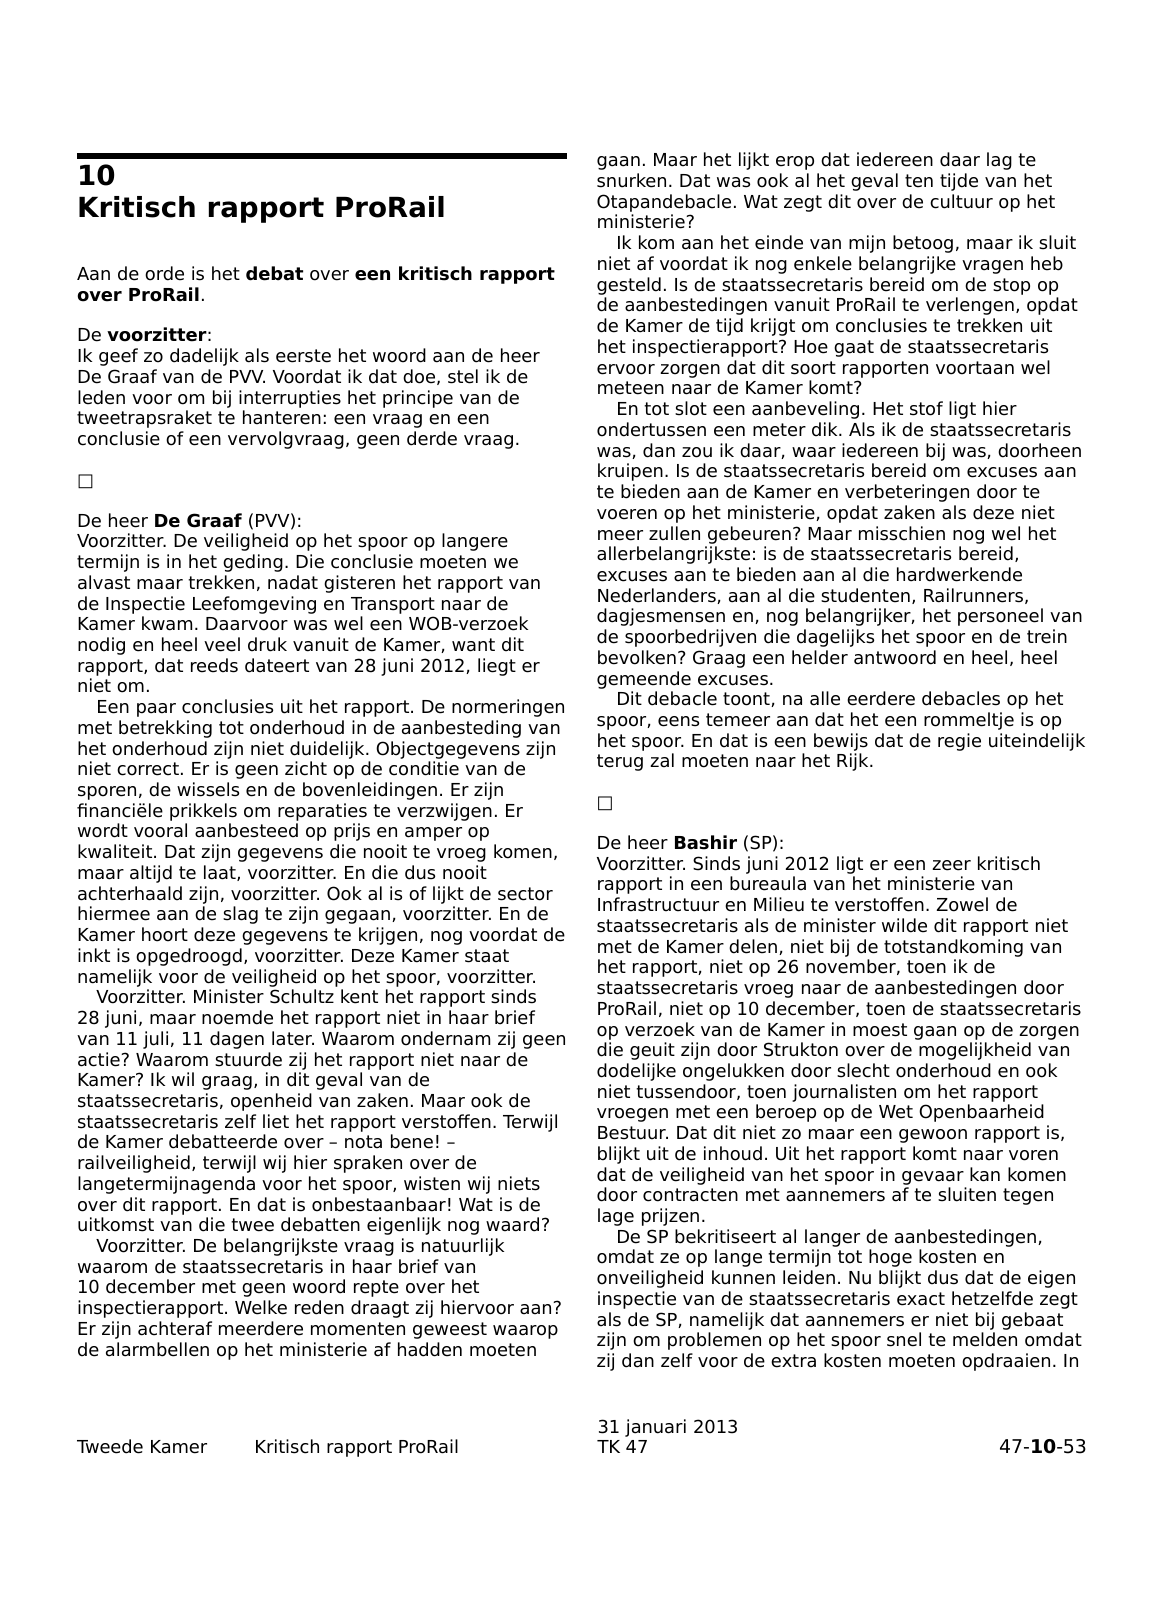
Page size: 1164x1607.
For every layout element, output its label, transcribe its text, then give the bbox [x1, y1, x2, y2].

text De heer Bashir (SP): [596, 833, 1087, 853]
text Een paar conclusies uit het rapport. De normeringen met betrekking tot onderhoud in de aanbesteding van het onderhoud zijn niet duidelijk. Objectgegevens zijn niet correct. Er is geen zicht op de conditie van de sporen, de wissels en de bovenleidingen. Er zijn financiële prikkels om reparaties te verzwijgen. Er wordt vooral aanbesteed op prijs en amper op kwaliteit. Dat zijn gegevens die nooit te vroeg komen, maar altijd te laat, voorzitter. En die dus nooit achterhaald zijn, voorzitter. Ook al is of lijkt de sector hiermee aan de slag te zijn gegaan, voorzitter. En de Kamer hoort deze gegevens te krijgen, nog voordat de inkt is opgedroogd, voorzitter. Deze Kamer staat namelijk voor de veiligheid op het spoor, voorzitter. [77, 697, 567, 987]
text De voorzitter: [77, 325, 567, 346]
text Ik kom aan het einde van mijn betoog, maar ik sluit niet af voordat ik nog enkele belangrijke vragen heb gesteld. Is de staatssecretaris bereid om de stop op de aanbestedingen vanuit ProRail te verlengen, opdat de Kamer de tijd krijgt om conclusies te trekken uit het inspectierapport? Hoe gaat de staatssecretaris ervoor zorgen dat dit soort rapporten voortaan wel meteen naar de Kamer komt? [596, 233, 1087, 399]
text De heer De Graaf (PVV): [77, 510, 567, 531]
text Voorzitter. Sinds juni 2012 ligt er een zeer kritisch rapport in een bureaula van het ministerie van Infrastructuur en Milieu te verstoffen. Zowel de staatssecretaris als de minister wilde dit rapport niet met de Kamer delen, niet bij de totstandkoming van het rapport, niet op 26 november, toen ik de staatssecretaris vroeg naar de aanbestedingen door ProRail, niet op 10 december, toen de staatssecretaris op verzoek van de Kamer in moest gaan op de zorgen die geuit zijn door Strukton over de mogelijkheid van dodelijke ongelukken door slecht onderhoud en ook niet tussendoor, toen journalisten om het rapport vroegen met een beroep op de Wet Openbaarheid Bestuur. Dat dit niet zo maar een gewoon rapport is, blijkt uit de inhoud. Uit het rapport komt naar voren dat de veiligheid van het spoor in gevaar kan komen door contracten met aannemers af te sluiten tegen lage prijzen. [596, 853, 1087, 1227]
text Voorzitter. Minister Schultz kent het rapport sinds 28 juni, maar noemde het rapport niet in haar brief van 11 juli, 11 dagen later. Waarom ondernam zij geen actie? Waarom stuurde zij het rapport niet naar de Kamer? Ik wil graag, in dit geval van de staatssecretaris, openheid van zaken. Maar ook de staatssecretaris zelf liet het rapport verstoffen. Terwijl de Kamer debatteerde over – nota bene! – railveiligheid, terwijl wij hier spraken over de langetermijnagenda voor het spoor, wisten wij niets over dit rapport. En dat is onbestaanbaar! Wat is de uitkomst van die twee debatten eigenlijk nog waard? [77, 987, 567, 1236]
text Ik geef zo dadelijk als eerste het woord aan de heer De Graaf van de PVV. Voordat ik dat doe, stel ik de leden voor om bij interrupties het principe van de tweetrapsraket te hanteren: een vraag en een conclusie of een vervolgvraag, geen derde vraag. [77, 346, 567, 450]
text Aan de orde is het debat over een kritisch rapport over ProRail. [77, 264, 567, 305]
title 10 Kritisch rapport ProRail [77, 159, 567, 224]
text □ [77, 470, 567, 490]
text Voorzitter. De veiligheid op het spoor op langere termijn is in het geding. Die conclusie moeten we alvast maar trekken, nadat gisteren het rapport van de Inspectie Leefomgeving en Transport naar de Kamer kwam. Daarvoor was wel een WOB-verzoek nodig en heel veel druk vanuit de Kamer, want dit rapport, dat reeds dateert van 28 juni 2012, liegt er niet om. [77, 531, 567, 697]
text gaan. Maar het lijkt erop dat iedereen daar lag te snurken. Dat was ook al het geval ten tijde van het Otapandebacle. Wat zegt dit over de cultuur op het ministerie? [596, 150, 1087, 233]
text Dit debacle toont, na alle eerdere debacles op het spoor, eens temeer aan dat het een rommeltje is op het spoor. En dat is een bewijs dat de regie uiteindelijk terug zal moeten naar het Rijk. [596, 689, 1087, 772]
text Voorzitter. De belangrijkste vraag is natuurlijk waarom de staatssecretaris in haar brief van 10 december met geen woord repte over het inspectierapport. Welke reden draagt zij hiervoor aan? Er zijn achteraf meerdere momenten geweest waarop de alarmbellen op het ministerie af hadden moeten [77, 1236, 567, 1360]
text De SP bekritiseert al langer de aanbestedingen, omdat ze op lange termijn tot hoge kosten en onveiligheid kunnen leiden. Nu blijkt dus dat de eigen inspectie van de staatssecretaris exact hetzelfde zegt als de SP, namelijk dat aannemers er niet bij gebaat zijn om problemen op het spoor snel te melden omdat zij dan zelf voor de extra kosten moeten opdraaien. In [596, 1227, 1087, 1372]
text □ [596, 792, 1087, 813]
text En tot slot een aanbeveling. Het stof ligt hier ondertussen een meter dik. Als ik de staatssecretaris was, dan zou ik daar, waar iedereen bij was, doorheen kruipen. Is de staatssecretaris bereid om excuses aan te bieden aan de Kamer en verbeteringen door te voeren op het ministerie, opdat zaken als deze niet meer zullen gebeuren? Maar misschien nog wel het allerbelangrijkste: is de staatssecretaris bereid, excuses aan te bieden aan al die hardwerkende Nederlanders, aan al die studenten, Railrunners, dagjesmensen en, nog belangrijker, het personeel van de spoorbedrijven die dagelijks het spoor en de trein bevolken? Graag een helder antwoord en heel, heel gemeende excuses. [596, 399, 1087, 689]
